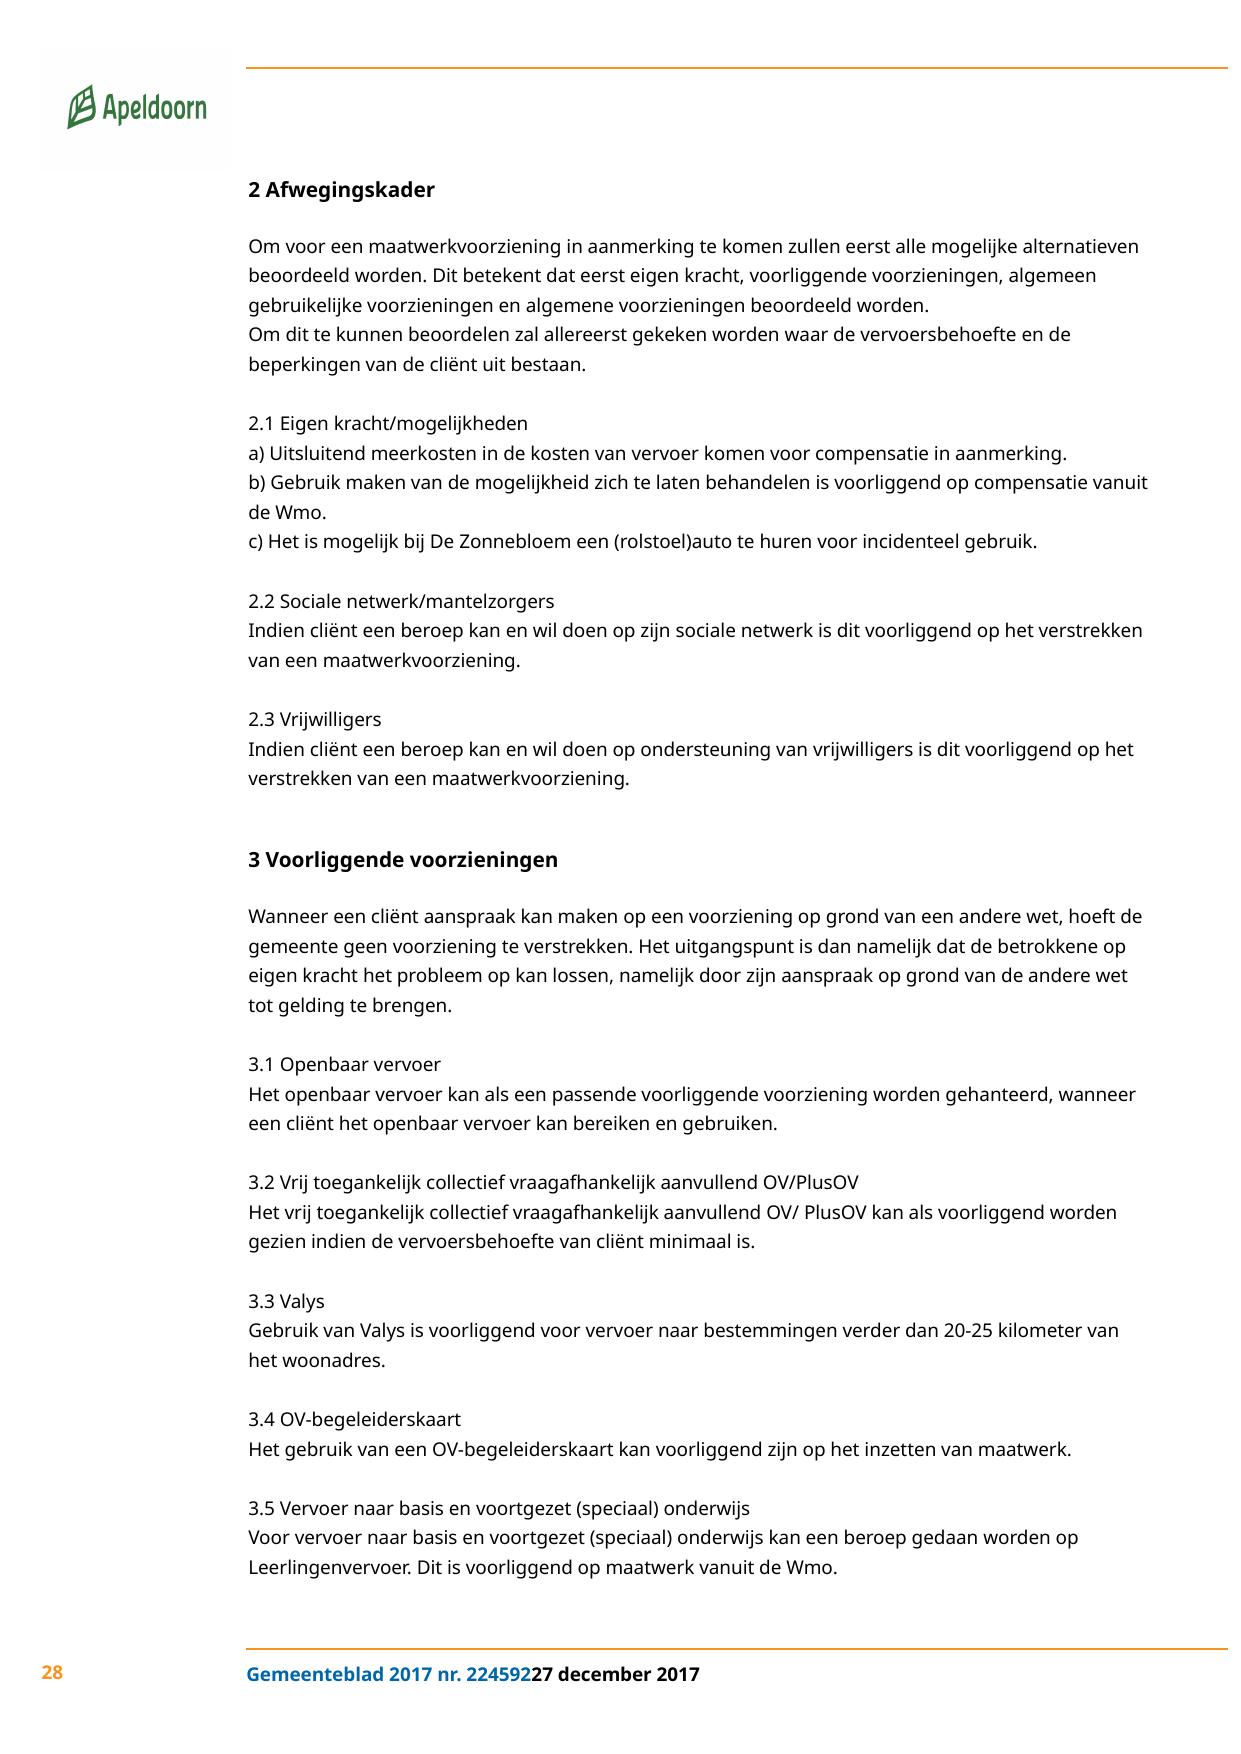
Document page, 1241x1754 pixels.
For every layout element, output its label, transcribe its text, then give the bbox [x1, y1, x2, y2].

text Het openbaar vervoer kan als een passende voorliggende voorziening worden gehanteerd, wanneer een cliënt het openbaar vervoer kan bereiken en gebruiken. [248, 1081, 1152, 1136]
text 2.1 Eigen kracht/mogelijkheden [248, 410, 1152, 436]
text 3.5 Vervoer naar basis en voortgezet (speciaal) onderwijs [248, 1495, 1152, 1521]
text Gebruik van Valys is voorliggend voor vervoer naar bestemmingen verder dan 20-25 kilometer van het woonadres. [248, 1317, 1152, 1373]
text c) Het is mogelijk bij De Zonnebloem een (rolstoel)auto te huren voor incidenteel gebruik. [248, 529, 1152, 554]
text Indien cliënt een beroep kan en wil doen op zijn sociale netwerk is dit voorliggend op het verstrekken van een maatwerkvoorziening. [248, 617, 1152, 673]
text Voor vervoer naar basis en voortgezet (speciaal) onderwijs kan een beroep gedaan worden op Leerlingenvervoer. Dit is voorliggend op maatwerk vanuit de Wmo. [248, 1524, 1152, 1580]
text 3.2 Vrij toegankelijk collectief vraagafhankelijk aanvullend OV/PlusOV [248, 1169, 1152, 1195]
text Het gebruik van een OV-begeleiderskaart kan voorliggend zijn op het inzetten van maatwerk. [248, 1436, 1152, 1462]
text 3.3 Valys [248, 1288, 1152, 1314]
text Indien cliënt een beroep kan en wil doen op ondersteuning van vrijwilligers is dit voorliggend op het verstrekken van een maatwerkvoorziening. [248, 736, 1152, 791]
text 2.3 Vrijwilligers [248, 706, 1152, 732]
text 3 Voorliggende voorzieningen [248, 845, 1152, 874]
text b) Gebruik maken van de mogelijkheid zich te laten behandelen is voorliggend op compensatie vanuit de Wmo. [248, 469, 1152, 525]
picture [41, 47, 231, 172]
text Wanneer een cliënt aanspraak kan maken op een voorziening op grond van een andere wet, hoeft de gemeente geen voorziening te verstrekken. Het uitgangspunt is dan namelijk dat de betrokkene op eigen kracht het probleem op kan lossen, namelijk door zijn aanspraak op grond van de andere wet tot gelding te brengen. [248, 903, 1152, 1018]
text a) Uitsluitend meerkosten in de kosten van vervoer komen voor compensatie in aanmerking. [248, 440, 1152, 466]
text 3.1 Openbaar vervoer [248, 1051, 1152, 1077]
text Om voor een maatwerkvoorziening in aanmerking te komen zullen eerst alle mogelijke alternatieven beoordeeld worden. Dit betekent dat eerst eigen kracht, voorliggende voorzieningen, algemeen gebruikelijke voorzieningen en algemene voorzieningen beoordeeld worden. [248, 233, 1152, 318]
text 2.2 Sociale netwerk/mantelzorgers [248, 588, 1152, 613]
text Om dit te kunnen beoordelen zal allereerst gekeken worden waar de vervoersbehoefte en de beperkingen van de cliënt uit bestaan. [248, 322, 1152, 377]
text 3.4 OV-begeleiderskaart [248, 1406, 1152, 1432]
text Het vrij toegankelijk collectief vraagafhankelijk aanvullend OV/ PlusOV kan als voorliggend worden gezien indien de vervoersbehoefte van cliënt minimaal is. [248, 1199, 1152, 1254]
text 2 Afwegingskader [248, 175, 1152, 203]
